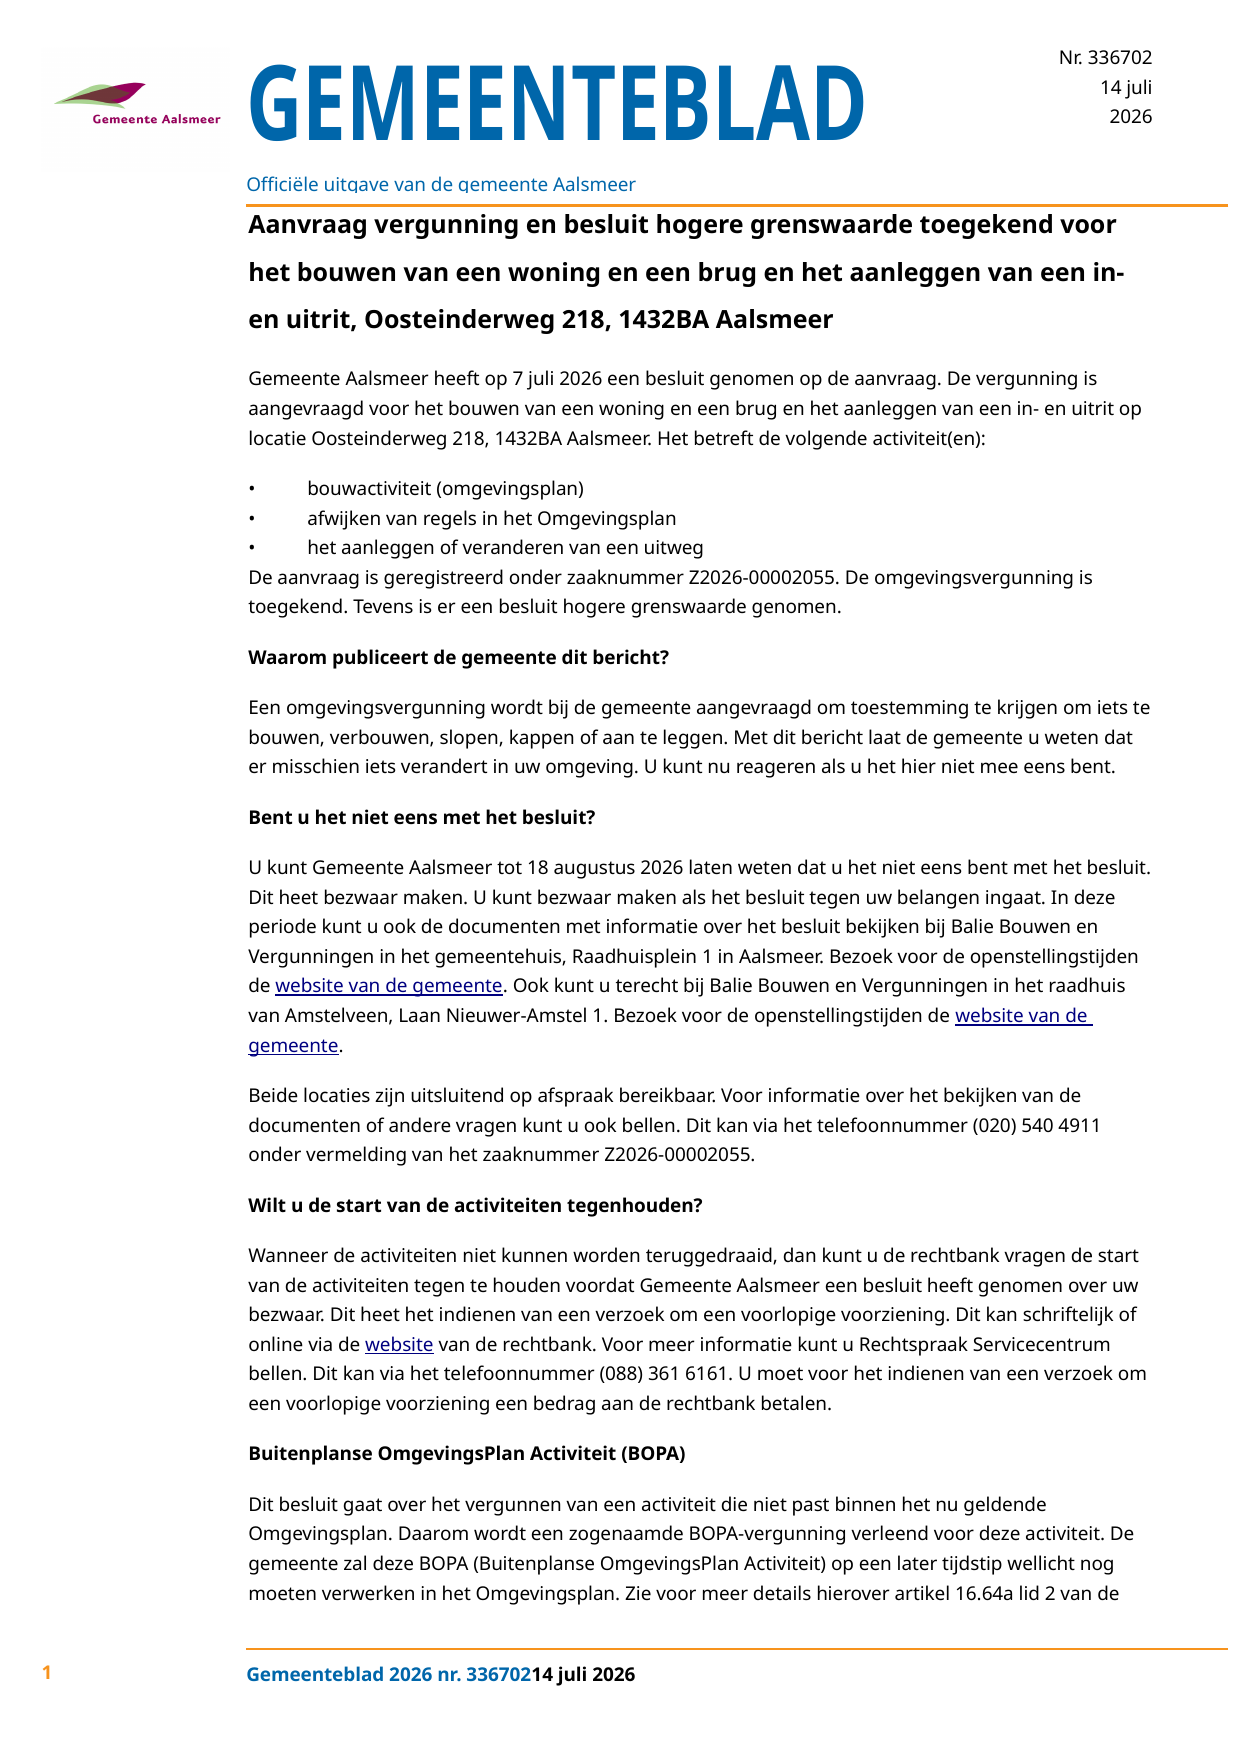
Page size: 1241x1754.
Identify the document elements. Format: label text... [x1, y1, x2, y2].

text Gemeente Aalsmeer heeft op 7 juli 2026 een besluit genomen op de aanvraag. De vergunning is aangevraagd voor het bouwen van een woning en een brug en het aanleggen van een in- en uitrit op locatie Oosteinderweg 218, 1432BA Aalsmeer. Het betreft de volgende activiteit(en): [248, 366, 1152, 450]
list het aanleggen of veranderen van een uitweg [248, 534, 1152, 560]
text U kunt Gemeente Aalsmeer tot 18 augustus 2026 laten weten dat u het niet eens bent met het besluit. Dit heet bezwaar maken. U kunt bezwaar maken als het besluit tegen uw belangen ingaat. In deze periode kunt u ook de documenten met informatie over het besluit bekijken bij Balie Bouwen en Vergunningen in het gemeentehuis, Raadhuisplein 1 in Aalsmeer. Bezoek voor de openstellingstijden de website van de gemeente. Ook kunt u terecht bij Balie Bouwen en Vergunningen in het raadhuis van Amstelveen, Laan Nieuwer-Amstel 1. Bezoek voor de openstellingstijden de website van de gemeente. [248, 854, 1152, 1057]
text Een omgevingsvergunning wordt bij de gemeente aangevraagd om toestemming te krijgen om iets te bouwen, verbouwen, slopen, kappen of aan te leggen. Met dit bericht laat de gemeente u weten dat er misschien iets verandert in uw omgeving. U kunt nu reageren als u het hier niet mee eens bent. [248, 694, 1152, 779]
text Buitenplanse OmgevingsPlan Activiteit (BOPA) [248, 1441, 1152, 1466]
text Beide locaties zijn uitsluitend op afspraak bereikbaar. Voor informatie over het bekijken van de documenten of andere vragen kunt u ook bellen. Dit kan via het telefoonnummer (020) 540 4911 onder vermelding van het zaaknummer Z2026-00002055. [248, 1082, 1152, 1167]
text Dit besluit gaat over het vergunnen van een activiteit die niet past binnen het nu geldende Omgevingsplan. Daarom wordt een zogenaamde BOPA-vergunning verleend voor deze activiteit. De gemeente zal deze BOPA (Buitenplanse OmgevingsPlan Activiteit) op een later tijdstip wellicht nog moeten verwerken in het Omgevingsplan. Zie voor meer details hierover artikel 16.64a lid 2 van de [248, 1491, 1152, 1605]
text De aanvraag is geregistreerd onder zaaknummer Z2026-00002055. De omgevingsvergunning is toegekend. Tevens is er een besluit hogere grenswaarde genomen. [248, 564, 1152, 619]
text Aanvraag vergunning en besluit hogere grenswaarde toegekend voor het bouwen van een woning en een brug en het aanleggen van een in- en uitrit, Oosteinderweg 218, 1432BA Aalsmeer [248, 207, 1152, 336]
text Wilt u de start van de activiteiten tegenhouden? [248, 1192, 1152, 1217]
list afwijken van regels in het Omgevingsplan [248, 505, 1152, 530]
text Waarom publiceert de gemeente dit bericht? [248, 644, 1152, 669]
list bouwactiviteit (omgevingsplan) [248, 475, 1152, 501]
picture [41, 47, 231, 172]
text Wanneer de activiteiten niet kunnen worden teruggedraaid, dan kunt u de rechtbank vragen de start van de activiteiten tegen te houden voordat Gemeente Aalsmeer een besluit heeft genomen over uw bezwaar. Dit heet het indienen van een verzoek om een voorlopige voorziening. Dit kan schriftelijk of online via de website van de rechtbank. Voor meer informatie kunt u Rechtspraak Servicecentrum bellen. Dit kan via het telefoonnummer (088) 361 6161. U moet voor het indienen van een verzoek om een voorlopige voorziening een bedrag aan de rechtbank betalen. [248, 1242, 1152, 1416]
text Bent u het niet eens met het besluit? [248, 804, 1152, 829]
